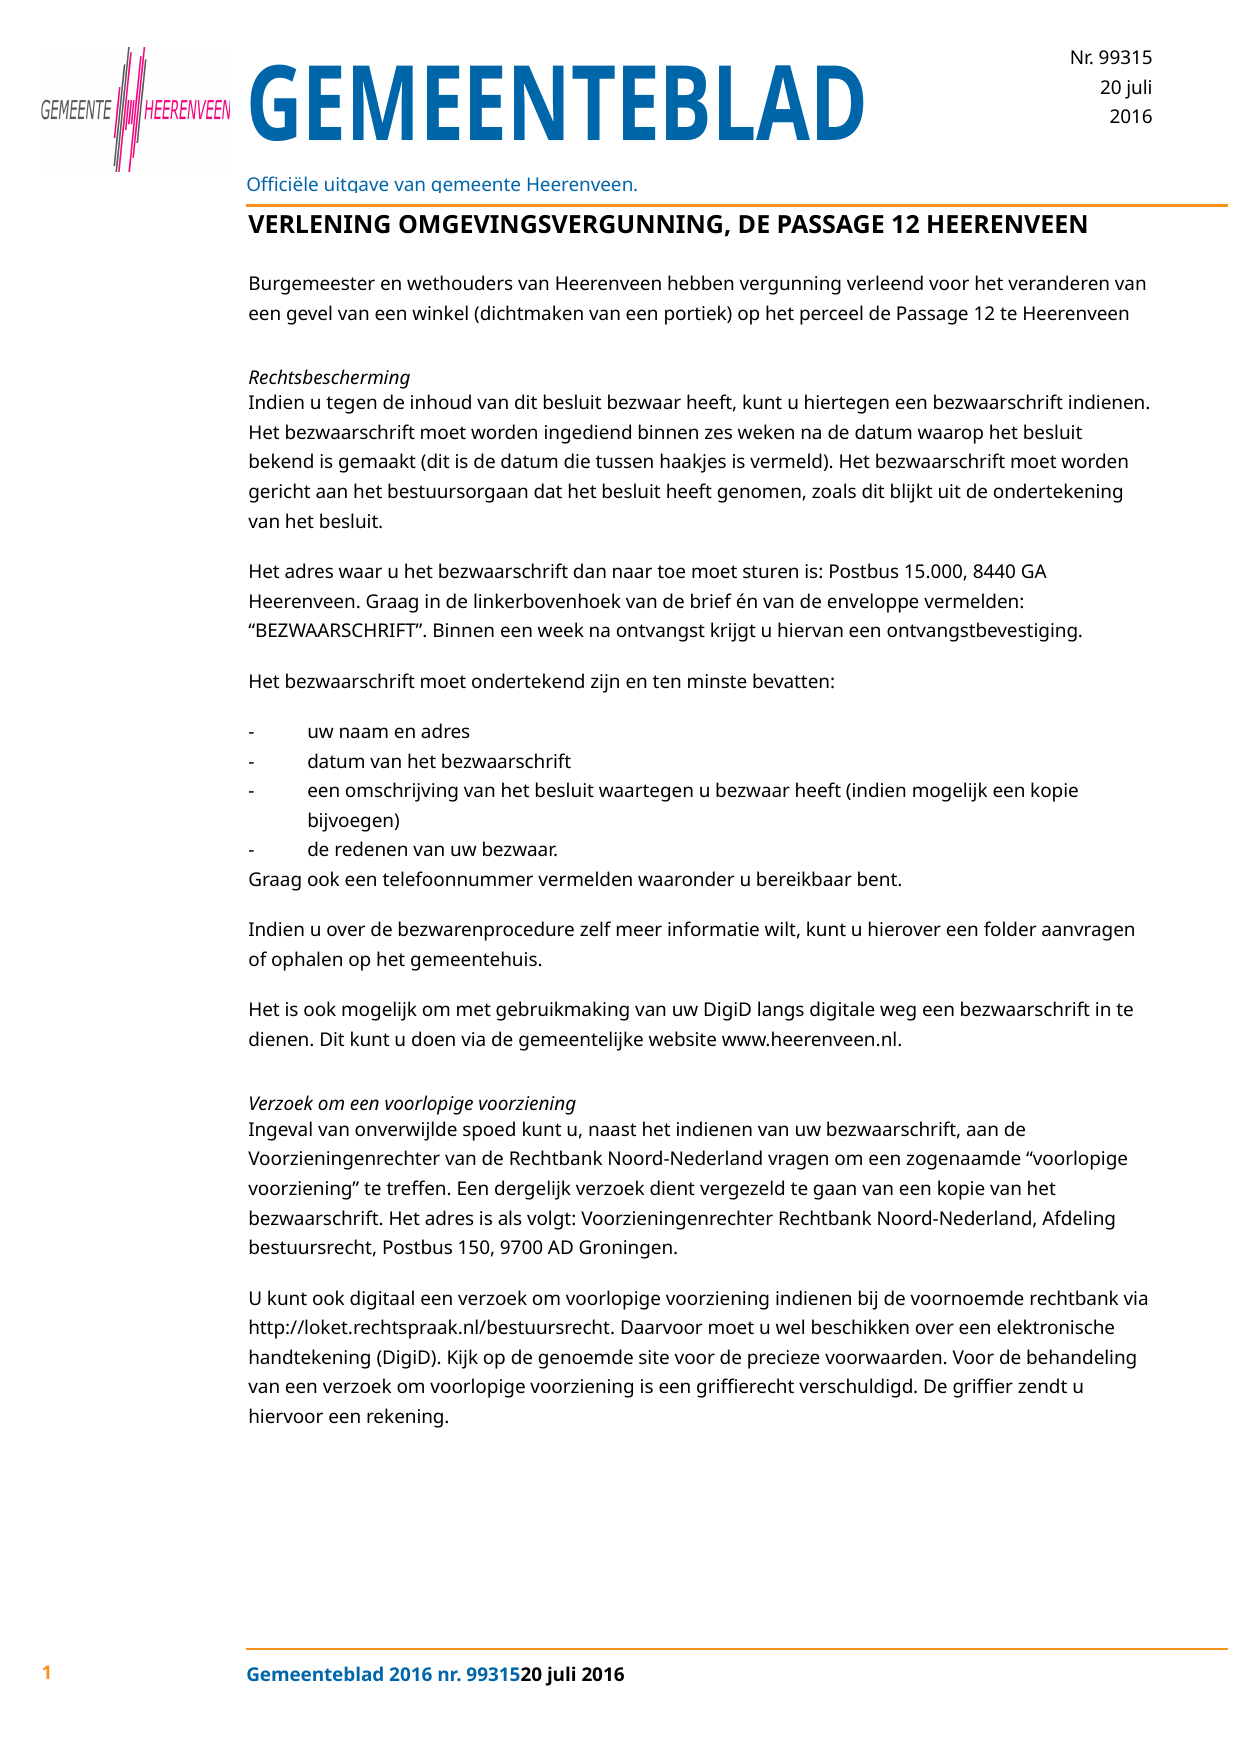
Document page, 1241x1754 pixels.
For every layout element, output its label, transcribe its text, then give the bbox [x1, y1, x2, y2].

list de redenen van uw bezwaar. [248, 837, 1152, 862]
picture [41, 47, 231, 172]
text Het bezwaarschrift moet ondertekend zijn en ten minste bevatten: [248, 668, 1152, 694]
text VERLENING OMGEVINGSVERGUNNING, DE PASSAGE 12 HEERENVEEN [248, 207, 1152, 241]
text Het is ook mogelijk om met gebruikmaking van uw DigiD langs digitale weg een bezwaarschrift in te dienen. Dit kunt u doen via de gemeentelijke website www.heerenveen.nl. [248, 997, 1152, 1052]
list een omschrijving van het besluit waartegen u bezwaar heeft (indien mogelijk een kopie bijvoegen) [248, 777, 1152, 833]
text Rechtsbescherming [248, 364, 1152, 389]
text Indien u over de bezwarenprocedure zelf meer informatie wilt, kunt u hierover een folder aanvragen of ophalen op het gemeentehuis. [248, 917, 1152, 972]
list datum van het bezwaarschrift [248, 748, 1152, 774]
text Verzoek om een voorlopige voorziening [248, 1090, 1152, 1116]
text Indien u tegen de inhoud van dit besluit bezwaar heeft, kunt u hiertegen een bezwaarschrift indienen. Het bezwaarschrift moet worden ingediend binnen zes weken na de datum waarop het besluit bekend is gemaakt (dit is de datum die tussen haakjes is vermeld). Het bezwaarschrift moet worden gericht aan het bestuursorgaan dat het besluit heeft genomen, zoals dit blijkt uit de ondertekening van het besluit. [248, 389, 1152, 534]
text Het adres waar u het bezwaarschrift dan naar toe moet sturen is: Postbus 15.000, 8440 GA Heerenveen. Graag in de linkerbovenhoek van de brief én van de enveloppe vermelden: “BEZWAARSCHRIFT”. Binnen een week na ontvangst krijgt u hiervan een ontvangstbevestiging. [248, 558, 1152, 643]
list uw naam en adres [248, 718, 1152, 744]
text U kunt ook digitaal een verzoek om voorlopige voorziening indienen bij de voornoemde rechtbank via http://loket.rechtspraak.nl/bestuursrecht. Daarvoor moet u wel beschikken over een elektronische handtekening (DigiD). Kijk op de genoemde site voor de precieze voorwaarden. Voor de behandeling van een verzoek om voorlopige voorziening is een griffierecht verschuldigd. De griffier zendt u hiervoor een rekening. [248, 1285, 1152, 1429]
text Ingeval van onverwijlde spoed kunt u, naast het indienen van uw bezwaarschrift, aan de Voorzieningenrechter van de Rechtbank Noord-Nederland vragen om een zogenaamde “voorlopige voorziening” te treffen. Een dergelijk verzoek dient vergezeld te gaan van een kopie van het bezwaarschrift. Het adres is als volgt: Voorzieningenrechter Rechtbank Noord-Nederland, Afdeling bestuursrecht, Postbus 150, 9700 AD Groningen. [248, 1116, 1152, 1260]
text Graag ook een telefoonnummer vermelden waaronder u bereikbaar bent. [248, 866, 1152, 892]
text Burgemeester en wethouders van Heerenveen hebben vergunning verleend voor het veranderen van een gevel van een winkel (dichtmaken van een portiek) op het perceel de Passage 12 te Heerenveen [248, 270, 1152, 326]
